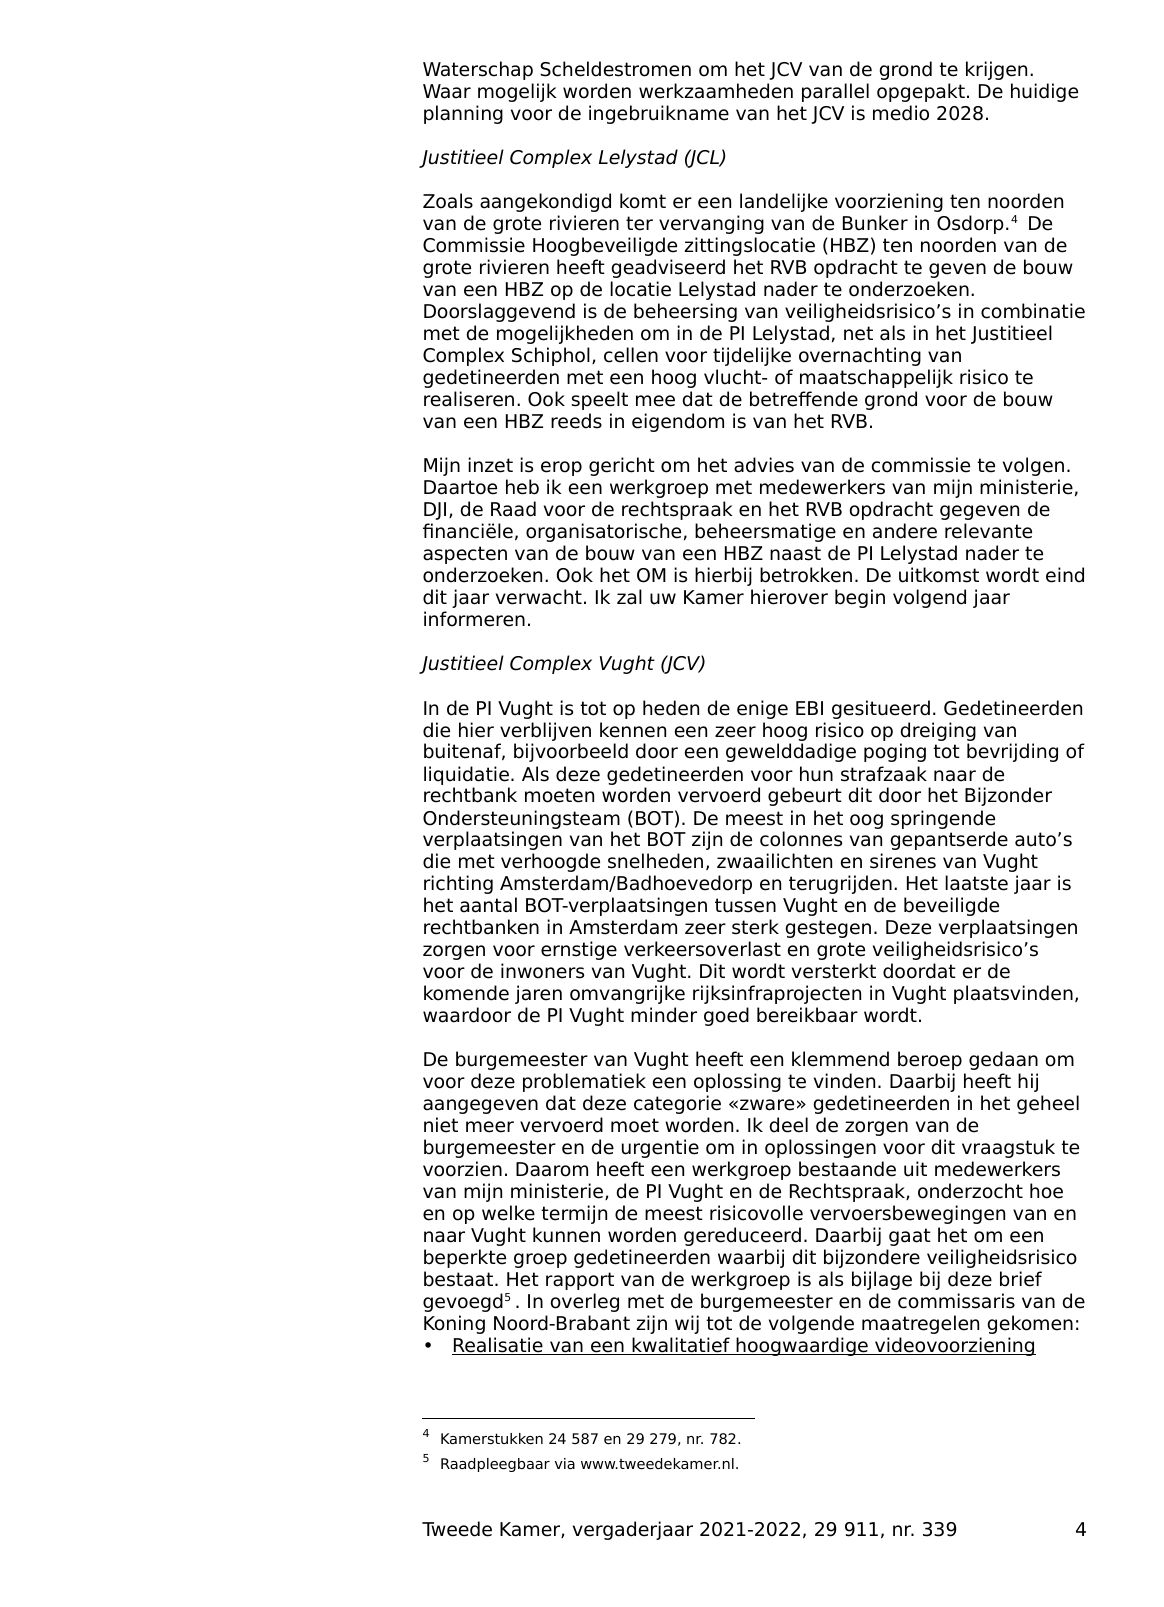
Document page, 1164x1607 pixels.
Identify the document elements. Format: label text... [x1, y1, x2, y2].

text Raadpleegbaar via www.tweedekamer.nl. [422, 1452, 1087, 1474]
subtitle Justitieel Complex Vught (JCV) [422, 653, 1087, 675]
text Zoals aangekondigd komt er een landelijke voorziening ten noorden van de grote rivieren ter vervanging van de Bunker in Osdorp. De Commissie Hoogbeveiligde zittingslocatie (HBZ) ten noorden van de grote rivieren heeft geadviseerd het RVB opdracht te geven de bouw van een HBZ op de locatie Lelystad nader te onderzoeken. Doorslaggevend is de beheersing van veiligheidsrisico’s in combinatie met de mogelijkheden om in de PI Lelystad, net als in het Justitieel Complex Schiphol, cellen voor tijdelijke overnachting van gedetineerden met een hoog vlucht- of maatschappelijk risico te realiseren. Ook speelt mee dat de betreffende grond voor de bouw van een HBZ reeds in eigendom is van het RVB. [422, 191, 1087, 433]
text • Realisatie van een kwalitatief hoogwaardige videovoorziening [422, 1335, 1087, 1357]
text De burgemeester van Vught heeft een klemmend beroep gedaan om voor deze problematiek een oplossing te vinden. Daarbij heeft hij aangegeven dat deze categorie «zware» gedetineerden in het geheel niet meer vervoerd moet worden. Ik deel de zorgen van de burgemeester en de urgentie om in oplossingen voor dit vraagstuk te voorzien. Daarom heeft een werkgroep bestaande uit medewerkers van mijn ministerie, de PI Vught en de Rechtspraak, onderzocht hoe en op welke termijn de meest risicovolle vervoersbewegingen van en naar Vught kunnen worden gereduceerd. Daarbij gaat het om een beperkte groep gedetineerden waarbij dit bijzondere veiligheidsrisico bestaat. Het rapport van de werkgroep is als bijlage bij deze brief gevoegd. In overleg met de burgemeester en de commissaris van de Koning Noord-Brabant zijn wij tot de volgende maatregelen gekomen: [422, 1049, 1087, 1335]
text Waterschap Scheldestromen om het JCV van de grond te krijgen. Waar mogelijk worden werkzaamheden parallel opgepakt. De huidige planning voor de ingebruikname van het JCV is medio 2028. [422, 59, 1087, 125]
text Kamerstukken 24 587 en 29 279, nr. 782. [422, 1427, 1087, 1449]
subtitle Justitieel Complex Lelystad (JCL) [422, 147, 1087, 169]
text In de PI Vught is tot op heden de enige EBI gesitueerd. Gedetineerden die hier verblijven kennen een zeer hoog risico op dreiging van buitenaf, bijvoorbeeld door een gewelddadige poging tot bevrijding of liquidatie. Als deze gedetineerden voor hun strafzaak naar de rechtbank moeten worden vervoerd gebeurt dit door het Bijzonder Ondersteuningsteam (BOT). De meest in het oog springende verplaatsingen van het BOT zijn de colonnes van gepantserde auto’s die met verhoogde snelheden, zwaailichten en sirenes van Vught richting Amsterdam/Badhoevedorp en terugrijden. Het laatste jaar is het aantal BOT-verplaatsingen tussen Vught en de beveiligde rechtbanken in Amsterdam zeer sterk gestegen. Deze verplaatsingen zorgen voor ernstige verkeersoverlast en grote veiligheidsrisico’s voor de inwoners van Vught. Dit wordt versterkt doordat er de komende jaren omvangrijke rijksinfraprojecten in Vught plaatsvinden, waardoor de PI Vught minder goed bereikbaar wordt. [422, 697, 1087, 1027]
text Mijn inzet is erop gericht om het advies van de commissie te volgen. Daartoe heb ik een werkgroep met medewerkers van mijn ministerie, DJI, de Raad voor de rechtspraak en het RVB opdracht gegeven de financiële, organisatorische, beheersmatige en andere relevante aspecten van de bouw van een HBZ naast de PI Lelystad nader te onderzoeken. Ook het OM is hierbij betrokken. De uitkomst wordt eind dit jaar verwacht. Ik zal uw Kamer hierover begin volgend jaar informeren. [422, 455, 1087, 631]
